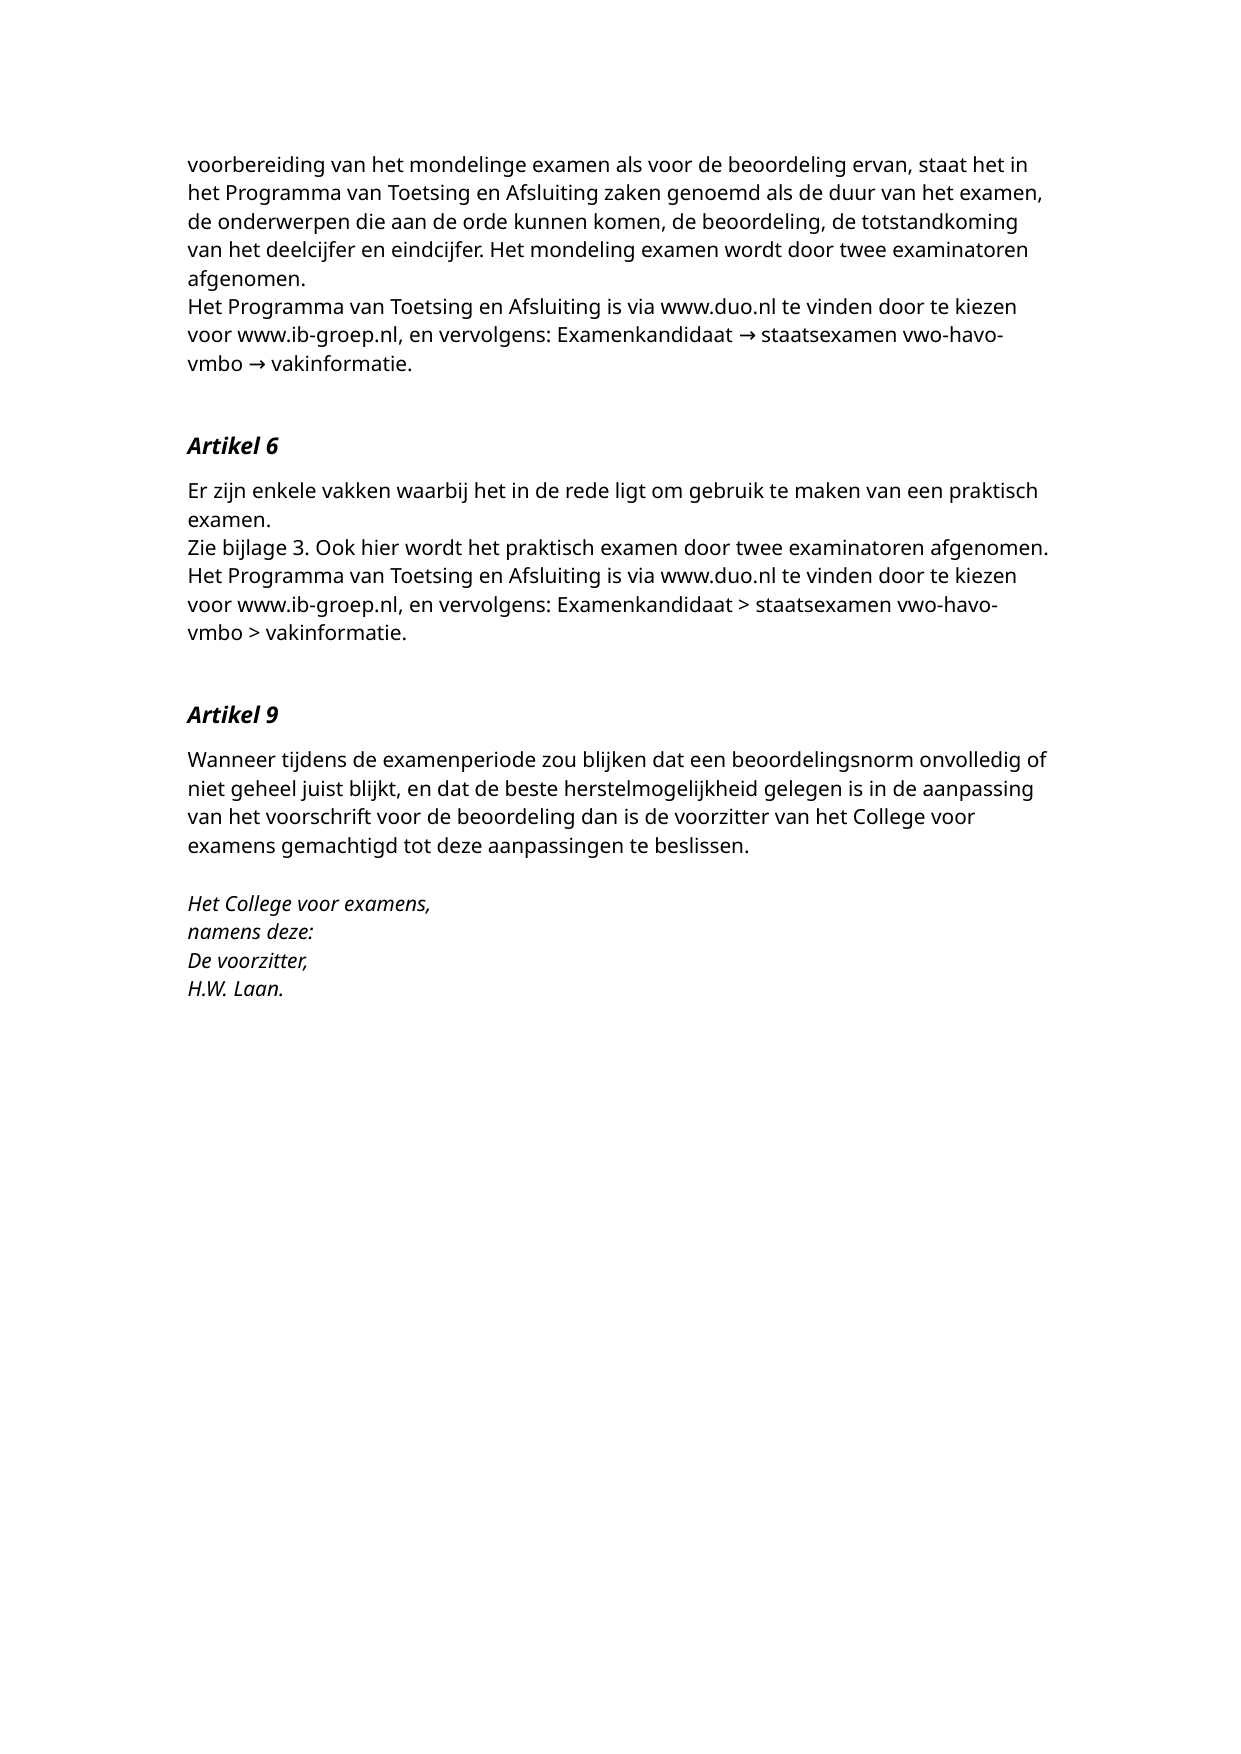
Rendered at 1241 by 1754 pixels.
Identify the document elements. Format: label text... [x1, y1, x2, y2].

text De voorzitter, [187, 946, 1053, 974]
text Zie bijlage 3. Ook hier wordt het praktisch examen door twee examinatoren afgenomen. [187, 533, 1053, 562]
text H.W. Laan. [187, 974, 1053, 1003]
text Er zijn enkele vakken waarbij het in de rede ligt om gebruik te maken van een praktisch examen. [187, 476, 1053, 533]
text Wanneer tijdens de examenperiode zou blijken dat een beoordelingsnorm onvolledig of niet geheel juist blijkt, en dat de beste herstelmogelijkheid gelegen is in de aanpassing van het voorschrift voor de beoordeling dan is de voorzitter van het College voor examens gemachtigd tot deze aanpassingen te beslissen. [187, 746, 1053, 859]
text Het Programma van Toetsing en Afsluiting is via www.duo.nl te vinden door te kiezen voor www.ib-groep.nl, en vervolgens: Examenkandidaat > staatsexamen vwo-havo-vmbo > vakinformatie. [187, 562, 1053, 647]
text Het College voor examens, [187, 889, 1053, 917]
subtitle Artikel 6 [187, 430, 1053, 461]
subtitle Artikel 9 [187, 699, 1053, 731]
text Het Programma van Toetsing en Afsluiting is via www.duo.nl te vinden door te kiezen voor www.ib-groep.nl, en vervolgens: Examenkandidaat → staatsexamen vwo-havo-vmbo → vakinformatie. [187, 292, 1053, 377]
text namens deze: [187, 917, 1053, 946]
text voorbereiding van het mondelinge examen als voor de beoordeling ervan, staat het in het Programma van Toetsing en Afsluiting zaken genoemd als de duur van het examen, de onderwerpen die aan de orde kunnen komen, de beoordeling, de totstandkoming van het deelcijfer en eindcijfer. Het mondeling examen wordt door twee examinatoren afgenomen. [187, 150, 1053, 292]
